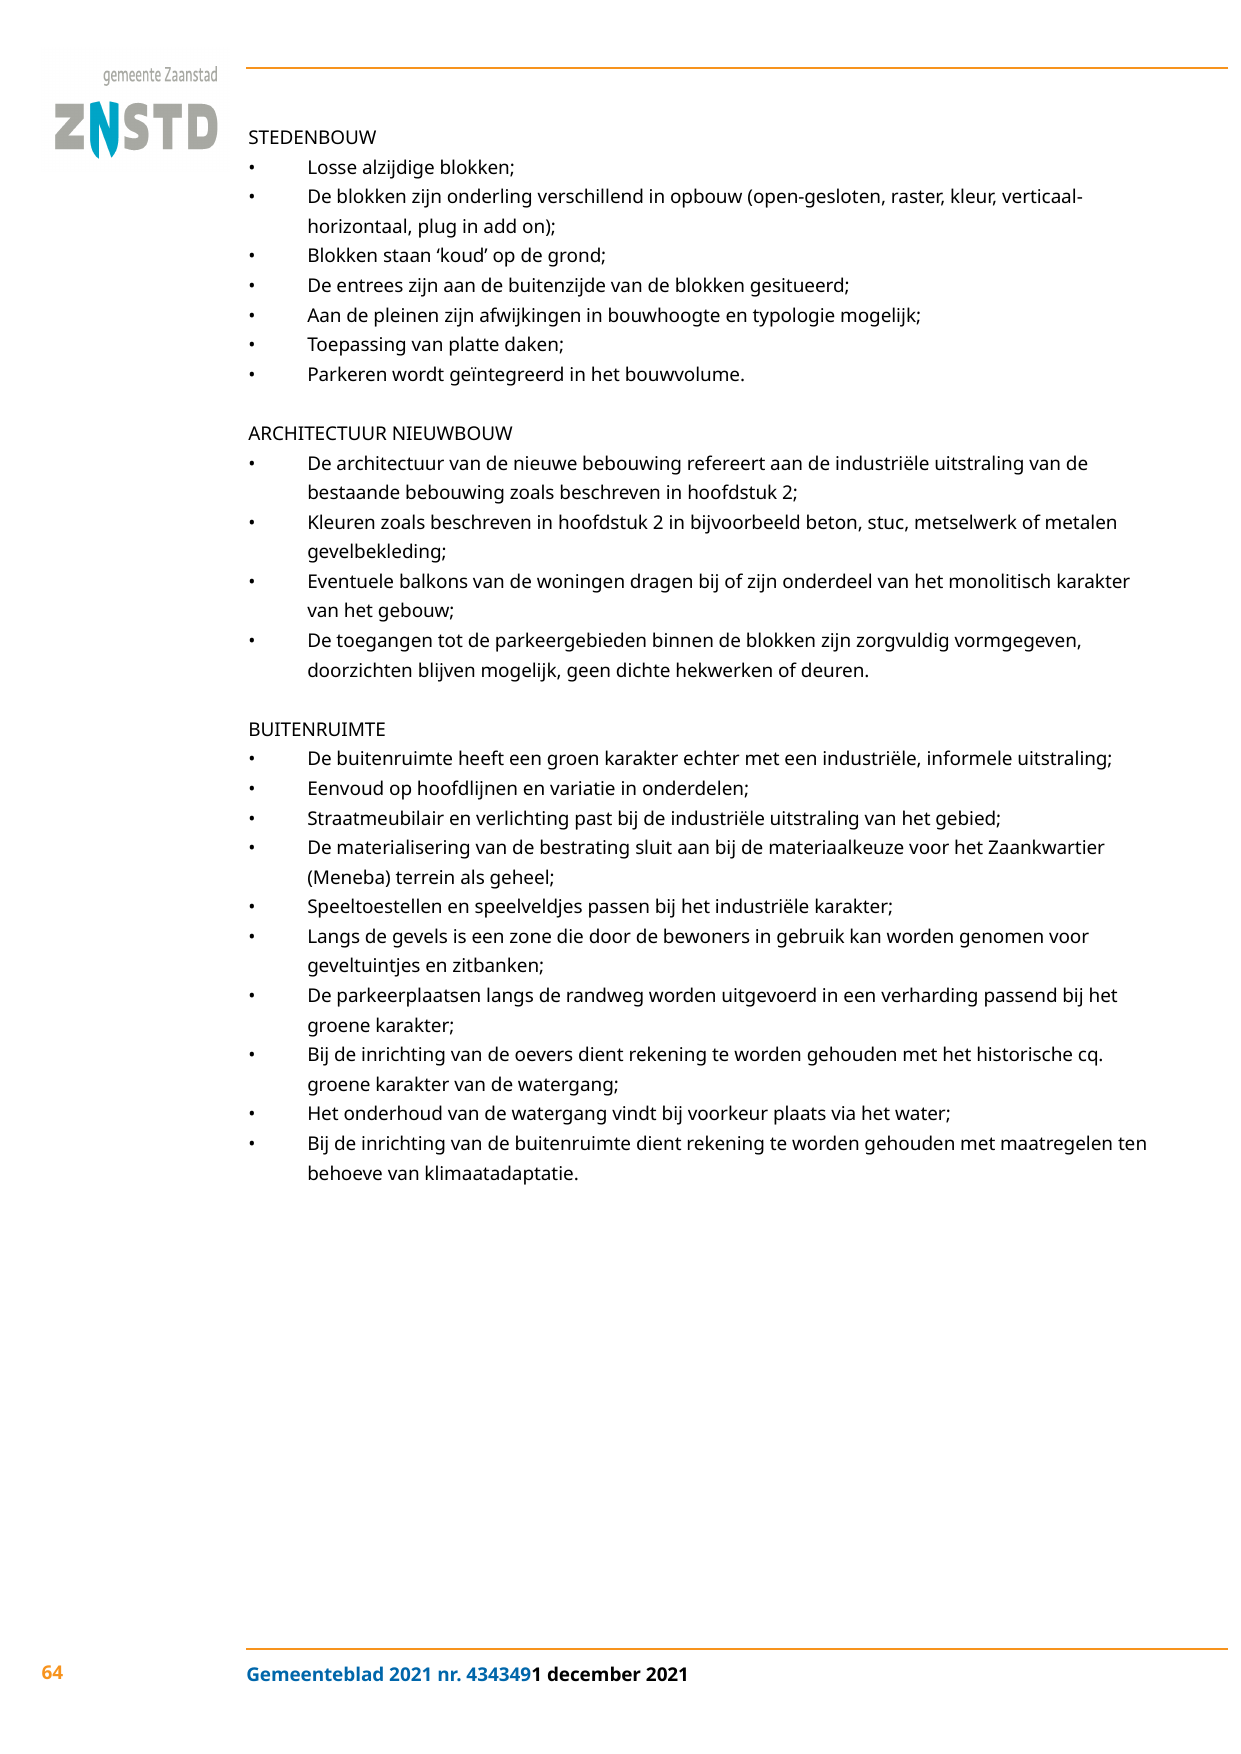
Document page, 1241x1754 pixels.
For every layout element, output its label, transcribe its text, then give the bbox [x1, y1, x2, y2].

text STEDENBOUW [248, 124, 1152, 150]
list Straatmeubilair en verlichting past bij de industriële uitstraling van het gebied; [248, 805, 1152, 831]
list Kleuren zoals beschreven in hoofdstuk 2 in bijvoorbeeld beton, stuc, metselwerk of metalen gevelbekleding; [248, 509, 1152, 564]
list Parkeren wordt geïntegreerd in het bouwvolume. [248, 361, 1152, 387]
list Bij de inrichting van de buitenruimte dient rekening te worden gehouden met maatregelen ten behoeve van klimaatadaptatie. [248, 1130, 1152, 1186]
list Eventuele balkons van de woningen dragen bij of zijn onderdeel van het monolitisch karakter van het gebouw; [248, 568, 1152, 623]
text ARCHITECTUUR NIEUWBOUW [248, 420, 1152, 446]
text BUITENRUIMTE [248, 716, 1152, 742]
list Losse alzijdige blokken; [248, 154, 1152, 180]
list Langs de gevels is een zone die door de bewoners in gebruik kan worden genomen voor geveltuintjes en zitbanken; [248, 923, 1152, 978]
list De parkeerplaatsen langs de randweg worden uitgevoerd in een verharding passend bij het groene karakter; [248, 982, 1152, 1038]
list De architectuur van de nieuwe bebouwing refereert aan de industriële uitstraling van de bestaande bebouwing zoals beschreven in hoofdstuk 2; [248, 450, 1152, 505]
list De toegangen tot de parkeergebieden binnen de blokken zijn zorgvuldig vormgegeven, doorzichten blijven mogelijk, geen dichte hekwerken of deuren. [248, 627, 1152, 683]
list Eenvoud op hoofdlijnen en variatie in onderdelen; [248, 775, 1152, 801]
list De blokken zijn onderling verschillend in opbouw (open-gesloten, raster, kleur, verticaal-horizontaal, plug in add on); [248, 183, 1152, 239]
list Het onderhoud van de watergang vindt bij voorkeur plaats via het water; [248, 1101, 1152, 1126]
picture [41, 47, 231, 172]
list Bij de inrichting van de oevers dient rekening te worden gehouden met het historische cq. groene karakter van de watergang; [248, 1041, 1152, 1097]
list Aan de pleinen zijn afwijkingen in bouwhoogte en typologie mogelijk; [248, 302, 1152, 328]
list De materialisering van de bestrating sluit aan bij de materiaalkeuze voor het Zaankwartier (Meneba) terrein als geheel; [248, 834, 1152, 890]
list Toepassing van platte daken; [248, 331, 1152, 357]
list De entrees zijn aan de buitenzijde van de blokken gesitueerd; [248, 272, 1152, 298]
list De buitenruimte heeft een groen karakter echter met een industriële, informele uitstraling; [248, 746, 1152, 771]
list Blokken staan ‘koud’ op de grond; [248, 243, 1152, 268]
list Speeltoestellen en speelveldjes passen bij het industriële karakter; [248, 893, 1152, 919]
